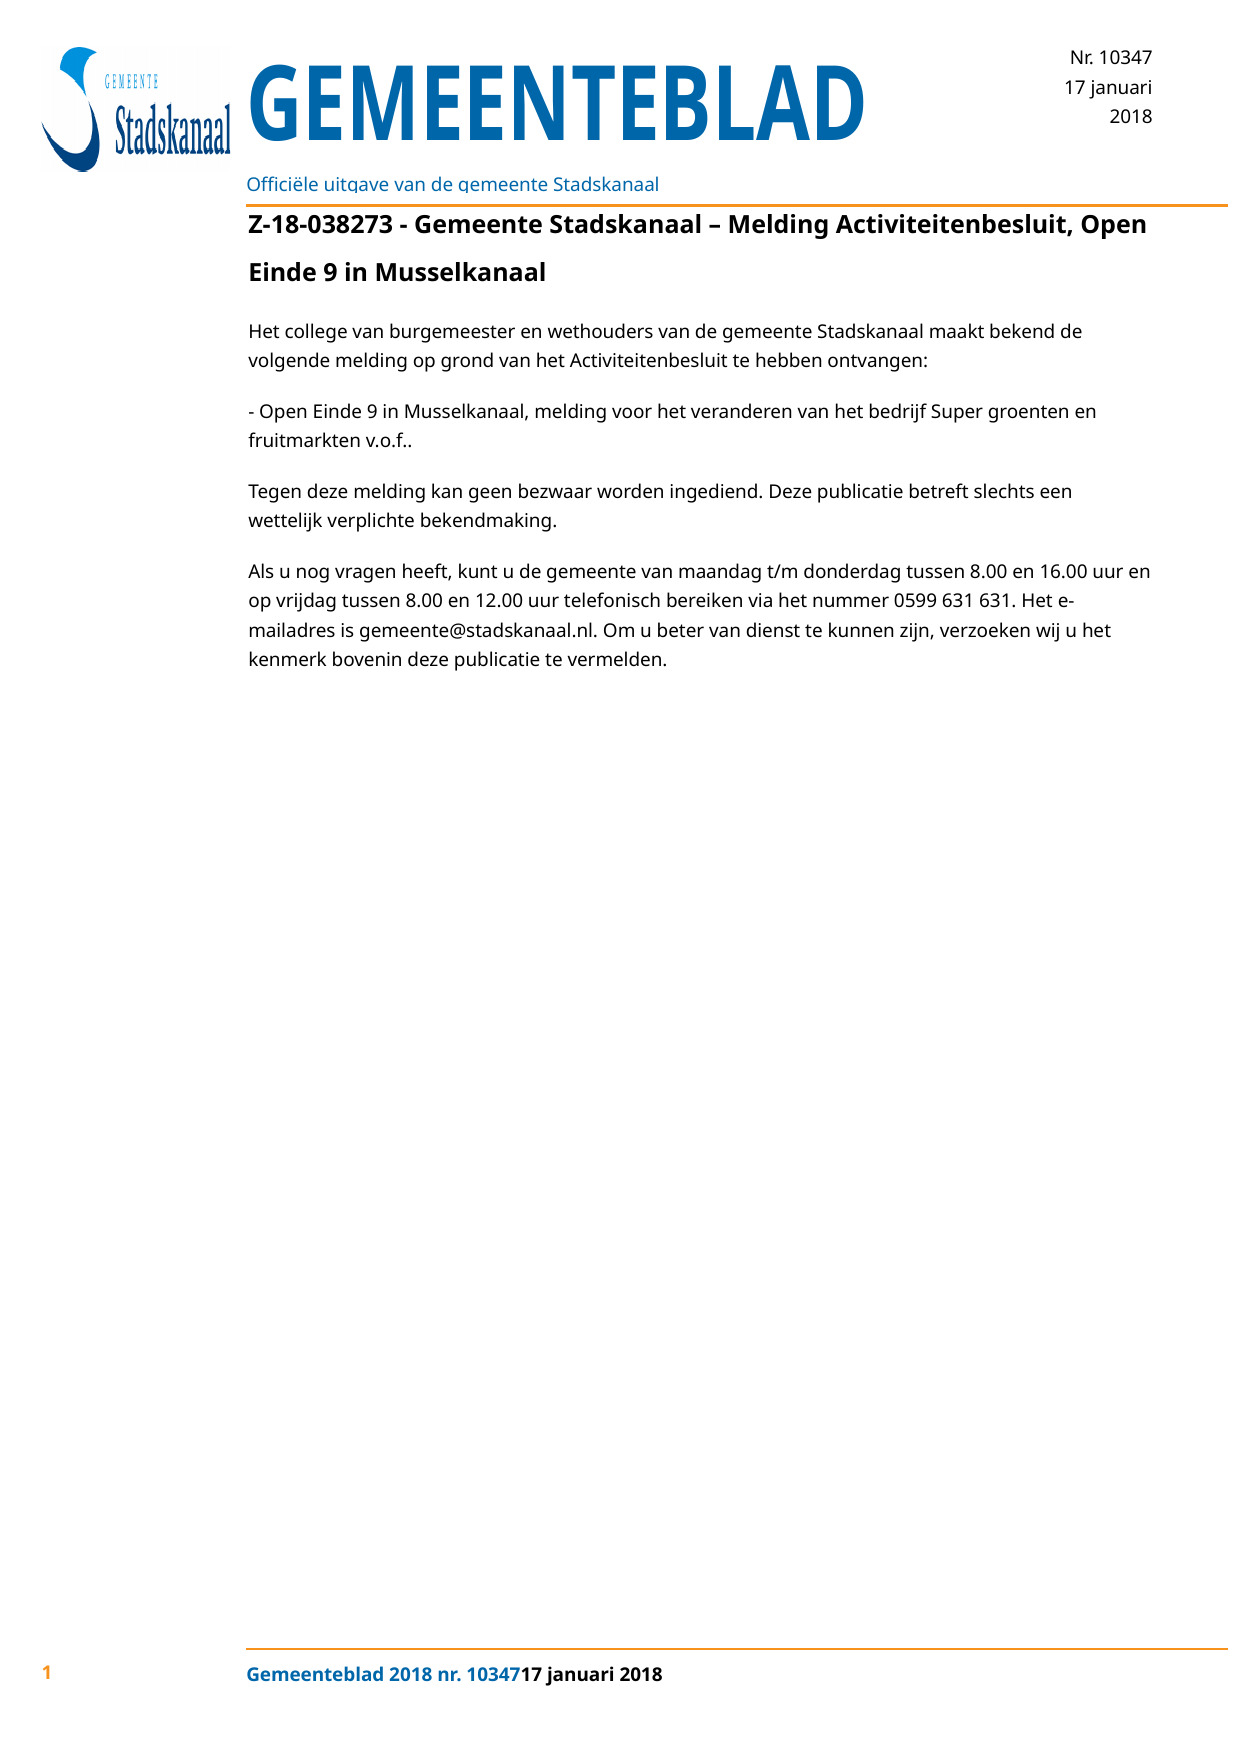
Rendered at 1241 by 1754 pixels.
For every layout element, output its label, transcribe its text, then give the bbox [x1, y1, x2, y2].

text - Open Einde 9 in Musselkanaal, melding voor het veranderen van het bedrijf Super groenten en fruitmarkten v.o.f.. [248, 398, 1152, 453]
text Tegen deze melding kan geen bezwaar worden ingediend. Deze publicatie betreft slechts een wettelijk verplichte bekendmaking. [248, 478, 1152, 533]
text Z-18-038273 - Gemeente Stadskanaal – Melding Activiteitenbesluit, Open Einde 9 in Musselkanaal [248, 207, 1152, 288]
text Als u nog vragen heeft, kunt u de gemeente van maandag t/m donderdag tussen 8.00 en 16.00 uur en op vrijdag tussen 8.00 en 12.00 uur telefonisch bereiken via het nummer 0599 631 631. Het e-mailadres is gemeente@stadskanaal.nl. Om u beter van dienst te kunnen zijn, verzoeken wij u het kenmerk bovenin deze publicatie te vermelden. [248, 558, 1152, 672]
text Het college van burgemeester en wethouders van de gemeente Stadskanaal maakt bekend de volgende melding op grond van het Activiteitenbesluit te hebben ontvangen: [248, 318, 1152, 373]
picture [41, 47, 231, 172]
